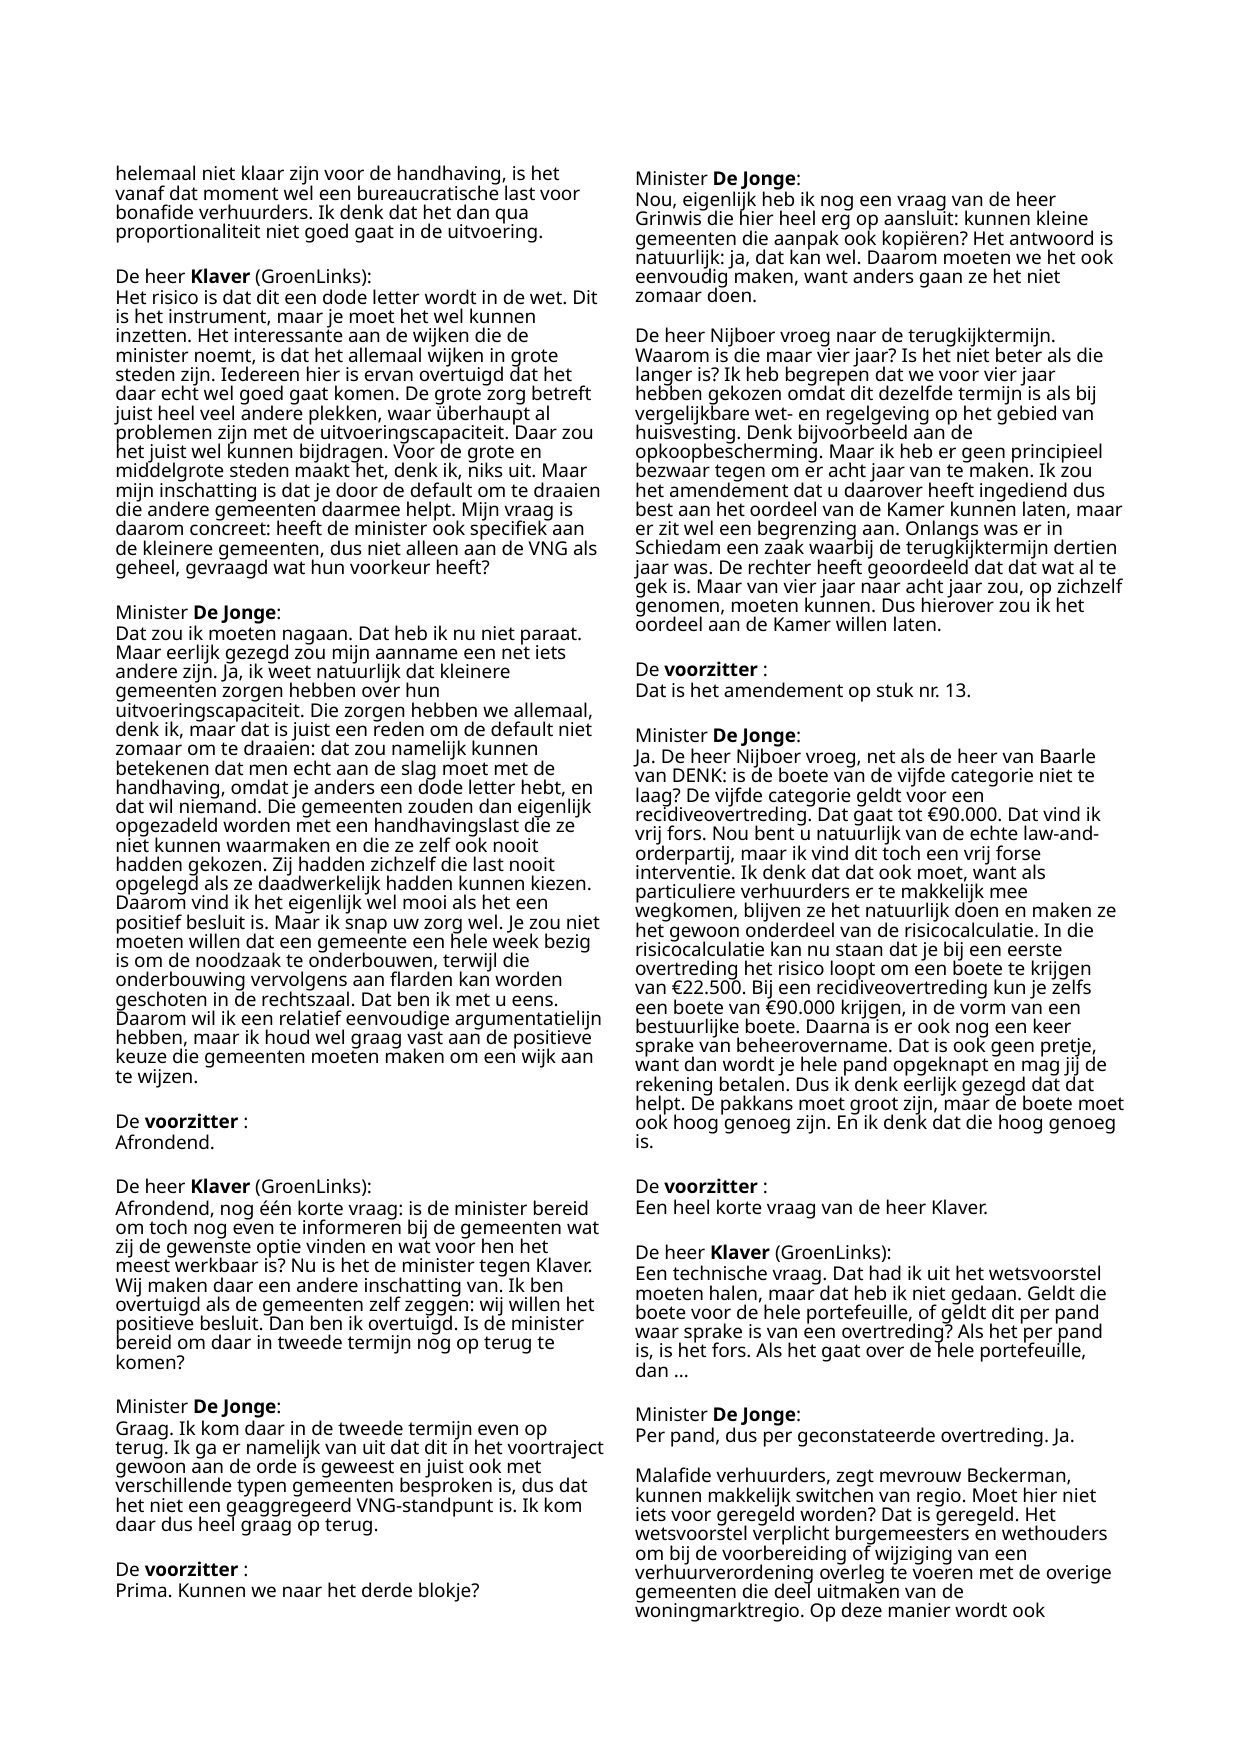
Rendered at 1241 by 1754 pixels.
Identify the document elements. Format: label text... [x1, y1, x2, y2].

text Nou, eigenlijk heb ik nog een vraag van de heer Grinwis die hier heel erg op aansluit: kunnen kleine gemeenten die aanpak ook kopiëren? Het antwoord is natuurlijk: ja, dat kan wel. Daarom moeten we het ook eenvoudig maken, want anders gaan ze het niet zomaar doen. [635, 191, 1125, 307]
text De heer Klaver (GroenLinks): [115, 263, 605, 289]
text Minister De Jonge: [635, 1402, 1125, 1427]
text Het risico is dat dit een dode letter wordt in de wet. Dit is het instrument, maar je moet het wel kunnen inzetten. Het interessante aan de wijken die de minister noemt, is dat het allemaal wijken in grote steden zijn. Iedereen hier is ervan overtuigd dat het daar echt wel goed gaat komen. De grote zorg betreft juist heel veel andere plekken, waar überhaupt al problemen zijn met de uitvoeringscapaciteit. Daar zou het juist wel kunnen bijdragen. Voor de grote en middelgrote steden maakt het, denk ik, niks uit. Maar mijn inschatting is dat je door de default om te draaien die andere gemeenten daarmee helpt. Mijn vraag is daarom concreet: heeft de minister ook specifiek aan de kleinere gemeenten, dus niet alleen aan de VNG als geheel, gevraagd wat hun voorkeur heeft? [115, 289, 605, 578]
text Minister De Jonge: [115, 599, 605, 624]
text Minister De Jonge: [635, 722, 1125, 748]
text Ja. De heer Nijboer vroeg, net als de heer van Baarle van DENK: is de boete van de vijfde categorie niet te laag? De vijfde categorie geldt voor een recidiveovertreding. Dat gaat tot €90.000. Dat vind ik vrij fors. Nou bent u natuurlijk van de echte law-and-orderpartij, maar ik vind dit toch een vrij forse interventie. Ik denk dat dat ook moet, want als particuliere verhuurders er te makkelijk mee wegkomen, blijven ze het natuurlijk doen en maken ze het gewoon onderdeel van de risicocalculatie. In die risicocalculatie kan nu staan dat je bij een eerste overtreding het risico loopt om een boete te krijgen van €22.500. Bij een recidiveovertreding kun je zelfs een boete van €90.000 krijgen, in de vorm van een bestuurlijke boete. Daarna is er ook nog een keer sprake van beheerovername. Dat is ook geen pretje, want dan wordt je hele pand opgeknapt en mag jij de rekening betalen. Dus ik denk eerlijk gezegd dat dat helpt. De pakkans moet groot zijn, maar de boete moet ook hoog genoeg zijn. En ik denk dat die hoog genoeg is. [635, 748, 1125, 1153]
text Afrondend, nog één korte vraag: is de minister bereid om toch nog even te informeren bij de gemeenten wat zij de gewenste optie vinden en wat voor hen het meest werkbaar is? Nu is het de minister tegen Klaver. Wij maken daar een andere inschatting van. Ik ben overtuigd als de gemeenten zelf zeggen: wij willen het positieve besluit. Dan ben ik overtuigd. Is de minister bereid om daar in tweede termijn nog op terug te komen? [115, 1199, 605, 1373]
text De voorzitter : [635, 657, 1125, 682]
text De heer Klaver (GroenLinks): [115, 1174, 605, 1199]
text De heer Klaver (GroenLinks): [635, 1239, 1125, 1265]
text Een technische vraag. Dat had ik uit het wetsvoorstel moeten halen, maar dat heb ik niet gedaan. Geldt die boete voor de hele portefeuille, of geldt dit per pand waar sprake is van een overtreding? Als het per pand is, is het fors. Als het gaat over de hele portefeuille, dan … [635, 1265, 1125, 1381]
text Prima. Kunnen we naar het derde blokje? [115, 1582, 605, 1601]
text Afrondend. [115, 1134, 605, 1153]
text Een heel korte vraag van de heer Klaver. [635, 1199, 1125, 1219]
text Minister De Jonge: [115, 1394, 605, 1419]
text De heer Nijboer vroeg naar de terugkijktermijn. Waarom is die maar vier jaar? Is het niet beter als die langer is? Ik heb begrepen dat we voor vier jaar hebben gekozen omdat dit dezelfde termijn is als bij vergelijkbare wet- en regelgeving op het gebied van huisvesting. Denk bijvoorbeeld aan de opkoopbescherming. Maar ik heb er geen principieel bezwaar tegen om er acht jaar van te maken. Ik zou het amendement dat u daarover heeft ingediend dus best aan het oordeel van de Kamer kunnen laten, maar er zit wel een begrenzing aan. Onlangs was er in Schiedam een zaak waarbij de terugkijktermijn dertien jaar was. De rechter heeft geoordeeld dat dat wat al te gek is. Maar van vier jaar naar acht jaar zou, op zichzelf genomen, moeten kunnen. Dus hierover zou ik het oordeel aan de Kamer willen laten. [635, 327, 1125, 636]
text De voorzitter : [115, 1556, 605, 1582]
text Graag. Ik kom daar in de tweede termijn even op terug. Ik ga er namelijk van uit dat dit in het voortraject gewoon aan de orde is geweest en juist ook met verschillende typen gemeenten besproken is, dus dat het niet een geaggregeerd VNG-standpunt is. Ik kom daar dus heel graag op terug. [115, 1419, 605, 1535]
text De voorzitter : [115, 1108, 605, 1134]
text Dat is het amendement op stuk nr. 13. [635, 682, 1125, 702]
text De voorzitter : [635, 1174, 1125, 1199]
text Malafide verhuurders, zegt mevrouw Beckerman, kunnen makkelijk switchen van regio. Moet hier niet iets voor geregeld worden? Dat is geregeld. Het wetsvoorstel verplicht burgemeesters en wethouders om bij de voorbereiding of wijziging van een verhuurverordening overleg te voeren met de overige gemeenten die deel uitmaken van de woningmarktregio. Op deze manier wordt ook [635, 1467, 1125, 1622]
text Per pand, dus per geconstateerde overtreding. Ja. [635, 1427, 1125, 1447]
text Minister De Jonge: [635, 165, 1125, 191]
text Dat zou ik moeten nagaan. Dat heb ik nu niet paraat. Maar eerlijk gezegd zou mijn aanname een net iets andere zijn. Ja, ik weet natuurlijk dat kleinere gemeenten zorgen hebben over hun uitvoeringscapaciteit. Die zorgen hebben we allemaal, denk ik, maar dat is juist een reden om de default niet zomaar om te draaien: dat zou namelijk kunnen betekenen dat men echt aan de slag moet met de handhaving, omdat je anders een dode letter hebt, en dat wil niemand. Die gemeenten zouden dan eigenlijk opgezadeld worden met een handhavingslast die ze niet kunnen waarmaken en die ze zelf ook nooit hadden gekozen. Zij hadden zichzelf die last nooit opgelegd als ze daadwerkelijk hadden kunnen kiezen. Daarom vind ik het eigenlijk wel mooi als het een positief besluit is. Maar ik snap uw zorg wel. Je zou niet moeten willen dat een gemeente een hele week bezig is om de noodzaak te onderbouwen, terwijl die onderbouwing vervolgens aan flarden kan worden geschoten in de rechtszaal. Dat ben ik met u eens. Daarom wil ik een relatief eenvoudige argumentatielijn hebben, maar ik houd wel graag vast aan de positieve keuze die gemeenten moeten maken om een wijk aan te wijzen. [115, 624, 605, 1087]
text helemaal niet klaar zijn voor de handhaving, is het vanaf dat moment wel een bureaucratische last voor bonafide verhuurders. Ik denk dat het dan qua proportionaliteit niet goed gaat in de uitvoering. [115, 165, 605, 242]
